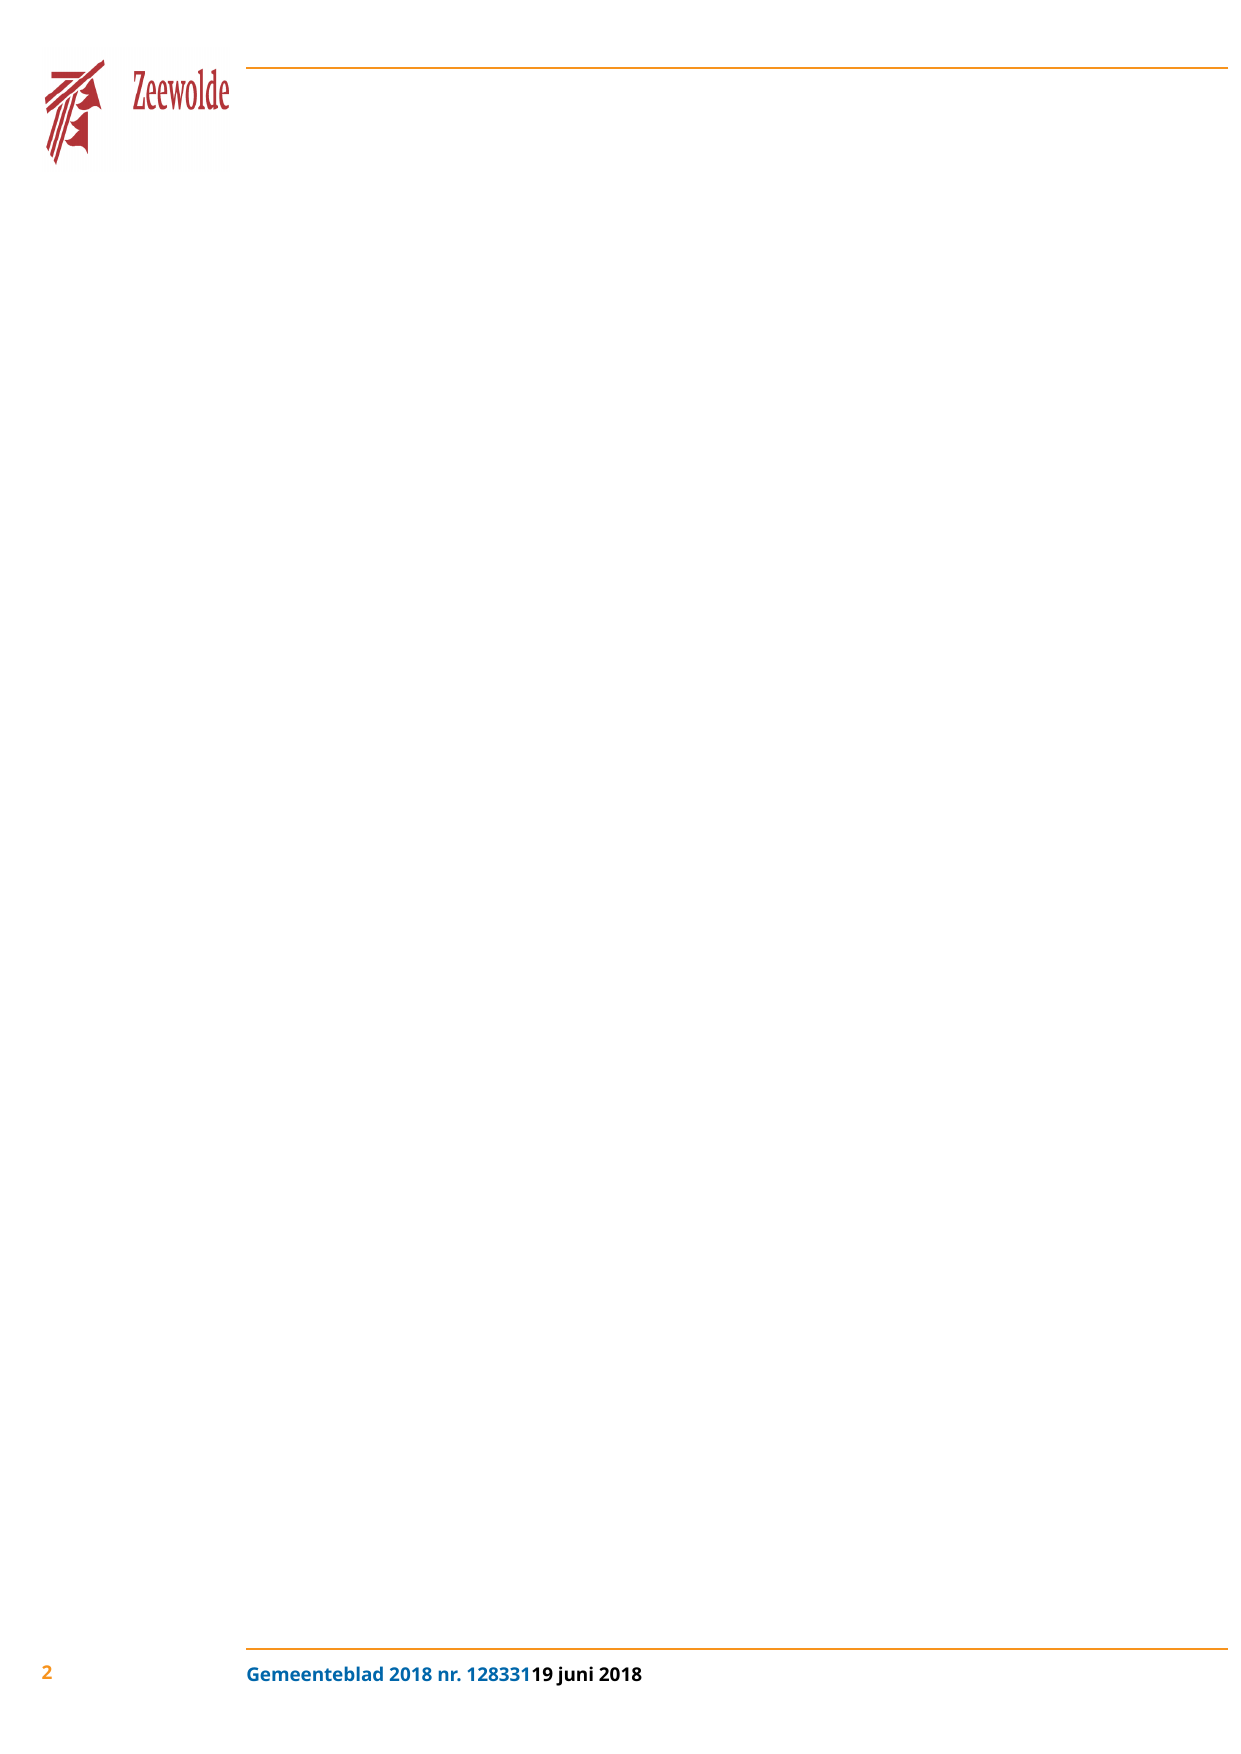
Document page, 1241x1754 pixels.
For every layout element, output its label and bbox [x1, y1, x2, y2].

picture [41, 47, 231, 172]
